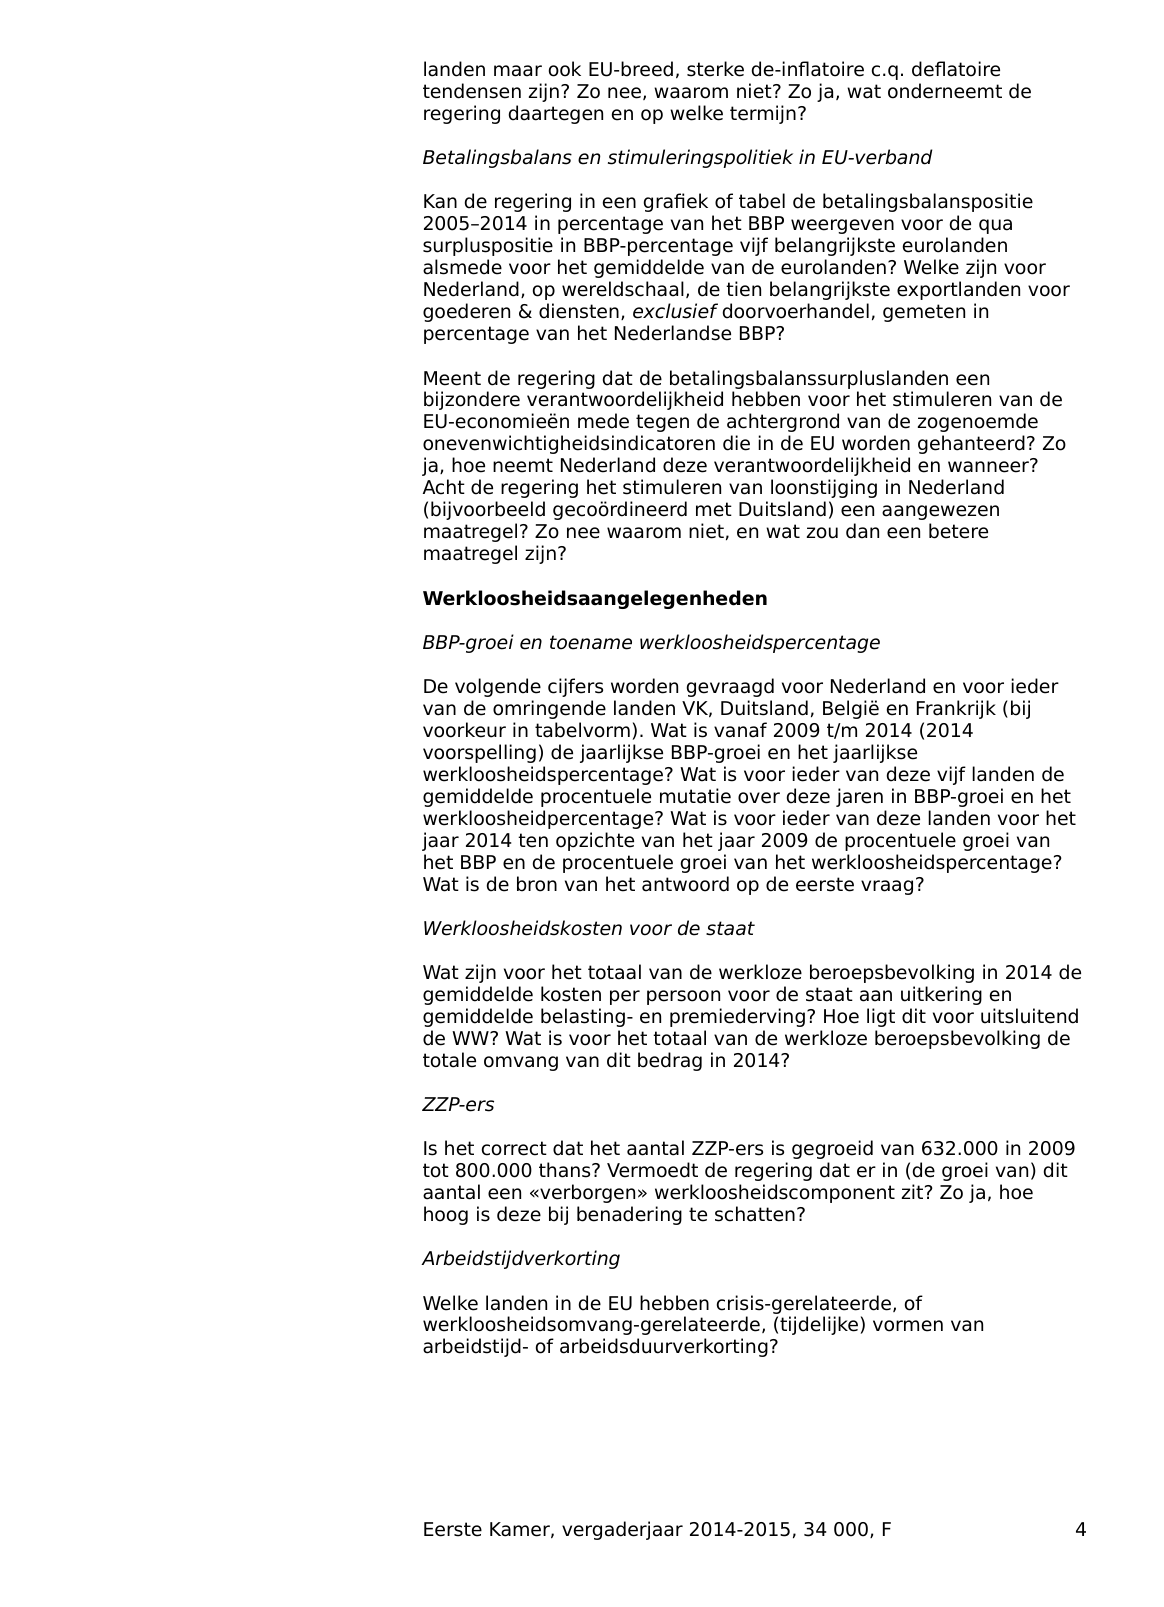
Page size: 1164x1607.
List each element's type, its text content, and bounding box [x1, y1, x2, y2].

text De volgende cijfers worden gevraagd voor Nederland en voor ieder van de omringende landen VK, Duitsland, België en Frankrijk (bij voorkeur in tabelvorm). Wat is vanaf 2009 t/m 2014 (2014 voorspelling) de jaarlijkse BBP-groei en het jaarlijkse werkloosheidspercentage? Wat is voor ieder van deze vijf landen de gemiddelde procentuele mutatie over deze jaren in BBP-groei en het werkloosheidpercentage? Wat is voor ieder van deze landen voor het jaar 2014 ten opzichte van het jaar 2009 de procentuele groei van het BBP en de procentuele groei van het werkloosheidspercentage? Wat is de bron van het antwoord op de eerste vraag? [422, 676, 1087, 896]
subtitle Arbeidstijdverkorting [422, 1248, 1087, 1270]
text Kan de regering in een grafiek of tabel de betalingsbalanspositie 2005–2014 in percentage van het BBP weergeven voor de qua surpluspositie in BBP-percentage vijf belangrijkste eurolanden alsmede voor het gemiddelde van de eurolanden? Welke zijn voor Nederland, op wereldschaal, de tien belangrijkste exportlanden voor goederen & diensten, exclusief doorvoerhandel, gemeten in percentage van het Nederlandse BBP? [422, 191, 1087, 345]
text landen maar ook EU-breed, sterke de-inflatoire c.q. deflatoire tendensen zijn? Zo nee, waarom niet? Zo ja, wat onderneemt de regering daartegen en op welke termijn? [422, 59, 1087, 125]
text Meent de regering dat de betalingsbalanssurpluslanden een bijzondere verantwoordelijkheid hebben voor het stimuleren van de EU-economieën mede tegen de achtergrond van de zogenoemde onevenwichtigheidsindicatoren die in de EU worden gehanteerd? Zo ja, hoe neemt Nederland deze verantwoordelijkheid en wanneer? Acht de regering het stimuleren van loonstijging in Nederland (bijvoorbeeld gecoördineerd met Duitsland) een aangewezen maatregel? Zo nee waarom niet, en wat zou dan een betere maatregel zijn? [422, 367, 1087, 565]
text Welke landen in de EU hebben crisis-gerelateerde, of werkloosheidsomvang-gerelateerde, (tijdelijke) vormen van arbeidstijd- of arbeidsduurverkorting? [422, 1292, 1087, 1358]
subtitle BBP-groei en toename werkloosheidspercentage [422, 632, 1087, 653]
subtitle Werkloosheidsaangelegenheden [422, 587, 1087, 609]
subtitle Werkloosheidskosten voor de staat [422, 918, 1087, 940]
subtitle Betalingsbalans en stimuleringspolitiek in EU-verband [422, 147, 1087, 169]
text Is het correct dat het aantal ZZP-ers is gegroeid van 632.000 in 2009 tot 800.000 thans? Vermoedt de regering dat er in (de groei van) dit aantal een «verborgen» werkloosheidscomponent zit? Zo ja, hoe hoog is deze bij benadering te schatten? [422, 1138, 1087, 1226]
text Wat zijn voor het totaal van de werkloze beroepsbevolking in 2014 de gemiddelde kosten per persoon voor de staat aan uitkering en gemiddelde belasting- en premiederving? Hoe ligt dit voor uitsluitend de WW? Wat is voor het totaal van de werkloze beroepsbevolking de totale omvang van dit bedrag in 2014? [422, 962, 1087, 1072]
subtitle ZZP-ers [422, 1094, 1087, 1116]
